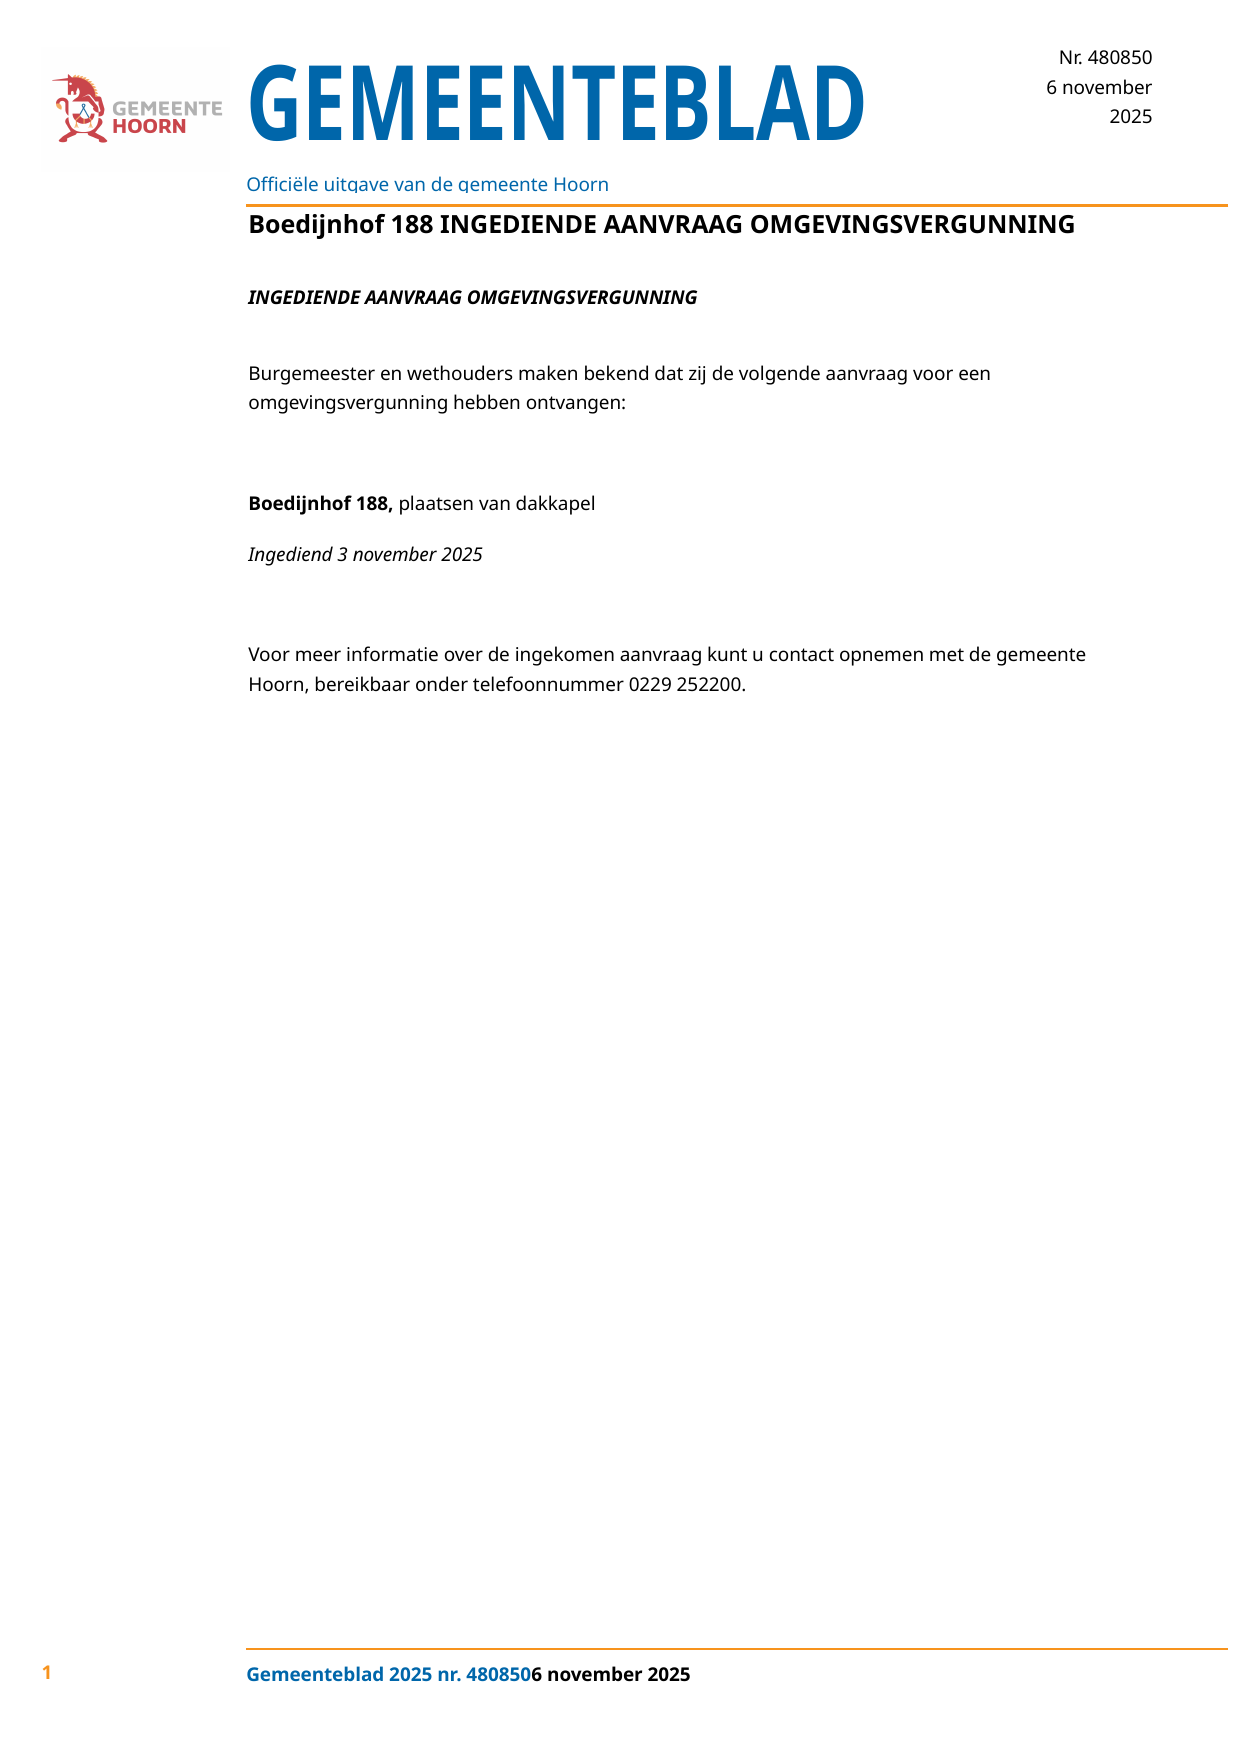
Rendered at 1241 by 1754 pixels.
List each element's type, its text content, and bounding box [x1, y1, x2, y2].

text Boedijnhof 188, plaatsen van dakkapel [248, 490, 1152, 516]
text Boedijnhof 188 INGEDIENDE AANVRAAG OMGEVINGSVERGUNNING [248, 207, 1152, 241]
picture [41, 47, 231, 172]
text INGEDIENDE AANVRAAG OMGEVINGSVERGUNNING [248, 284, 1152, 309]
text Burgemeester en wethouders maken bekend dat zij de volgende aanvraag voor een omgevingsvergunning hebben ontvangen: [248, 360, 1152, 415]
text Ingediend 3 november 2025 [248, 541, 1152, 567]
text Voor meer informatie over de ingekomen aanvraag kunt u contact opnemen met de gemeente Hoorn, bereikbaar onder telefoonnummer 0229 252200. [248, 642, 1152, 697]
